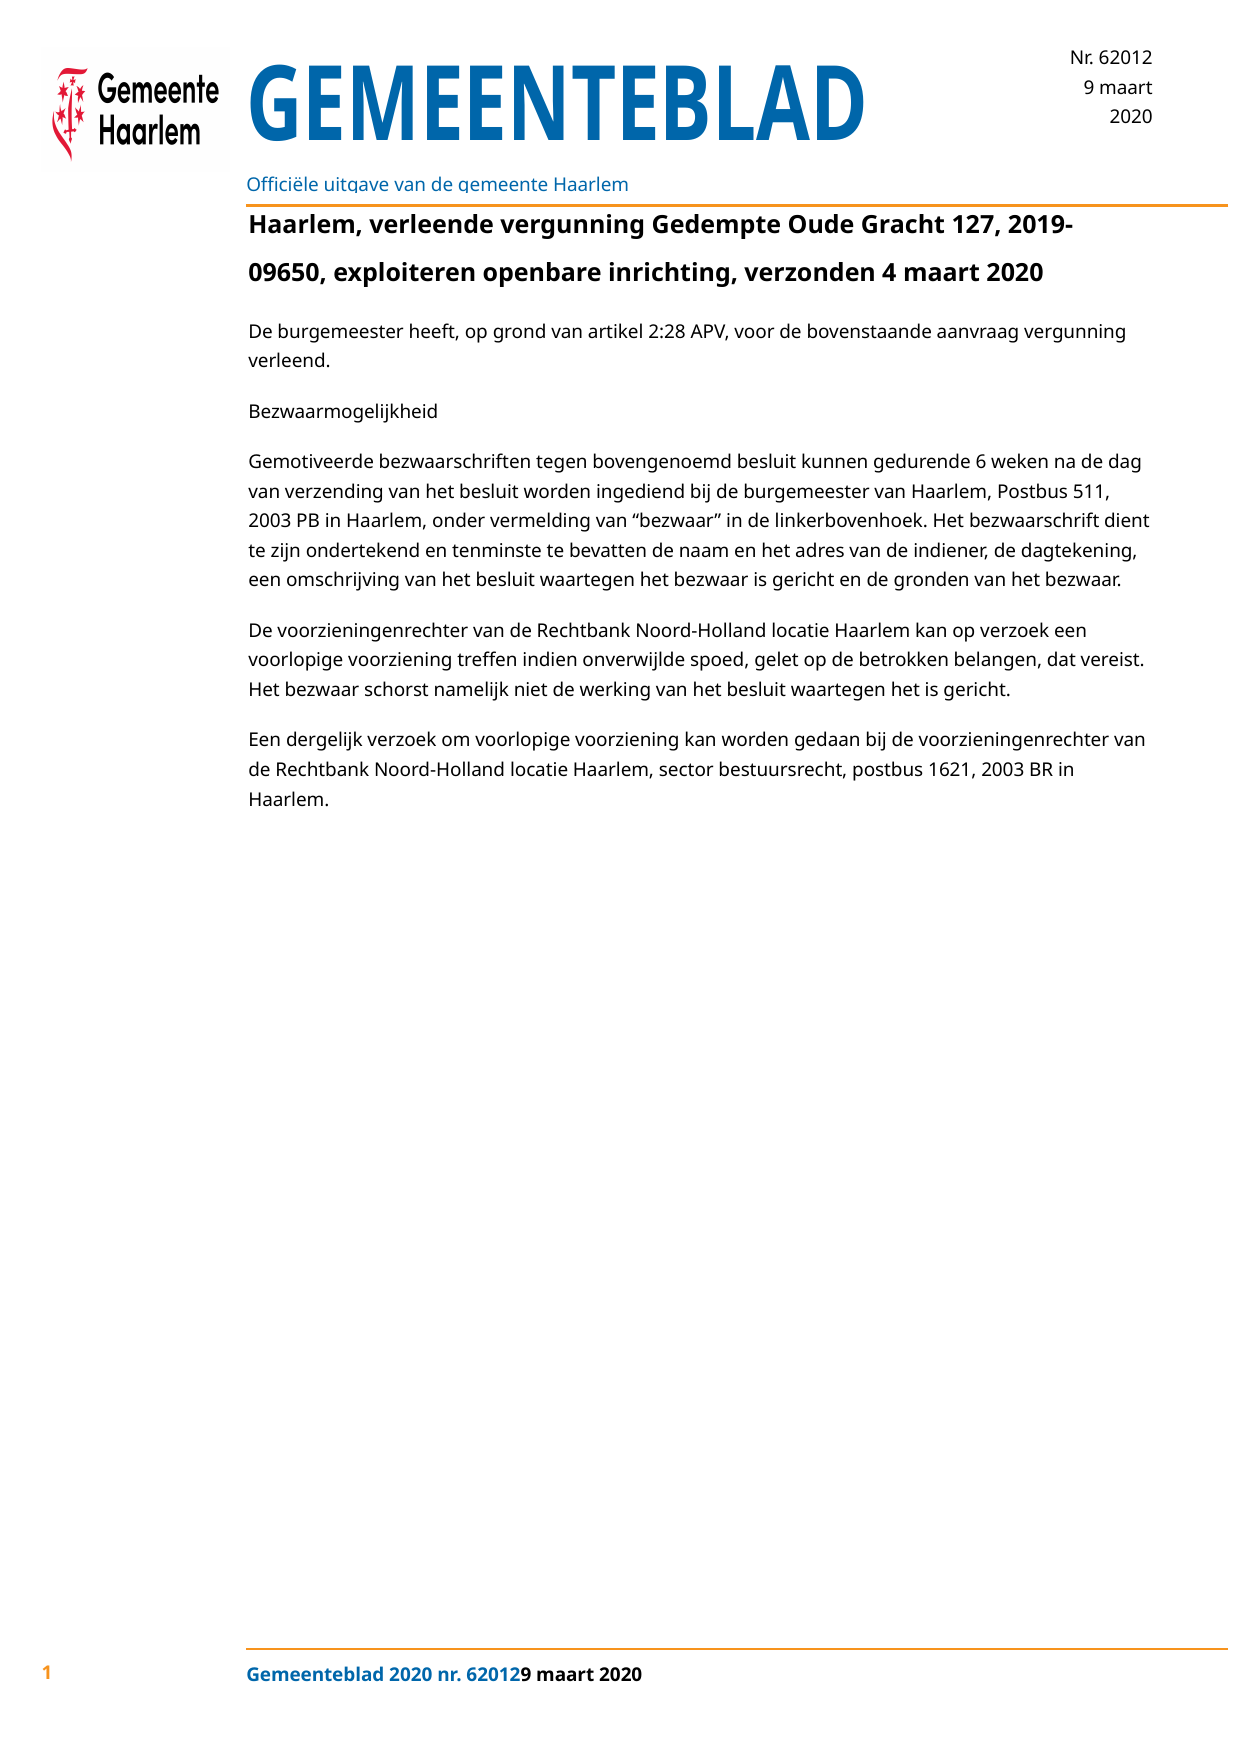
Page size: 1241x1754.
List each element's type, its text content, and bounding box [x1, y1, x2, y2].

text De burgemeester heeft, op grond van artikel 2:28 APV, voor de bovenstaande aanvraag vergunning verleend. [248, 318, 1152, 373]
text Een dergelijk verzoek om voorlopige voorziening kan worden gedaan bij de voorzieningenrechter van de Rechtbank Noord-Holland locatie Haarlem, sector bestuursrecht, postbus 1621, 2003 BR in Haarlem. [248, 727, 1152, 812]
text Haarlem, verleende vergunning Gedempte Oude Gracht 127, 2019-09650, exploiteren openbare inrichting, verzonden 4 maart 2020 [248, 207, 1152, 288]
text Bezwaarmogelijkheid [248, 398, 1152, 424]
text De voorzieningenrechter van de Rechtbank Noord-Holland locatie Haarlem kan op verzoek een voorlopige voorziening treffen indien onverwijlde spoed, gelet op de betrokken belangen, dat vereist. Het bezwaar schorst namelijk niet de werking van het besluit waartegen het is gericht. [248, 617, 1152, 702]
picture [41, 47, 231, 172]
text Gemotiveerde bezwaarschriften tegen bovengenoemd besluit kunnen gedurende 6 weken na de dag van verzending van het besluit worden ingediend bij de burgemeester van Haarlem, Postbus 511, 2003 PB in Haarlem, onder vermelding van “bezwaar” in de linkerbovenhoek. Het bezwaarschrift dient te zijn ondertekend en tenminste te bevatten de naam en het adres van de indiener, de dagtekening, een omschrijving van het besluit waartegen het bezwaar is gericht en de gronden van het bezwaar. [248, 448, 1152, 592]
